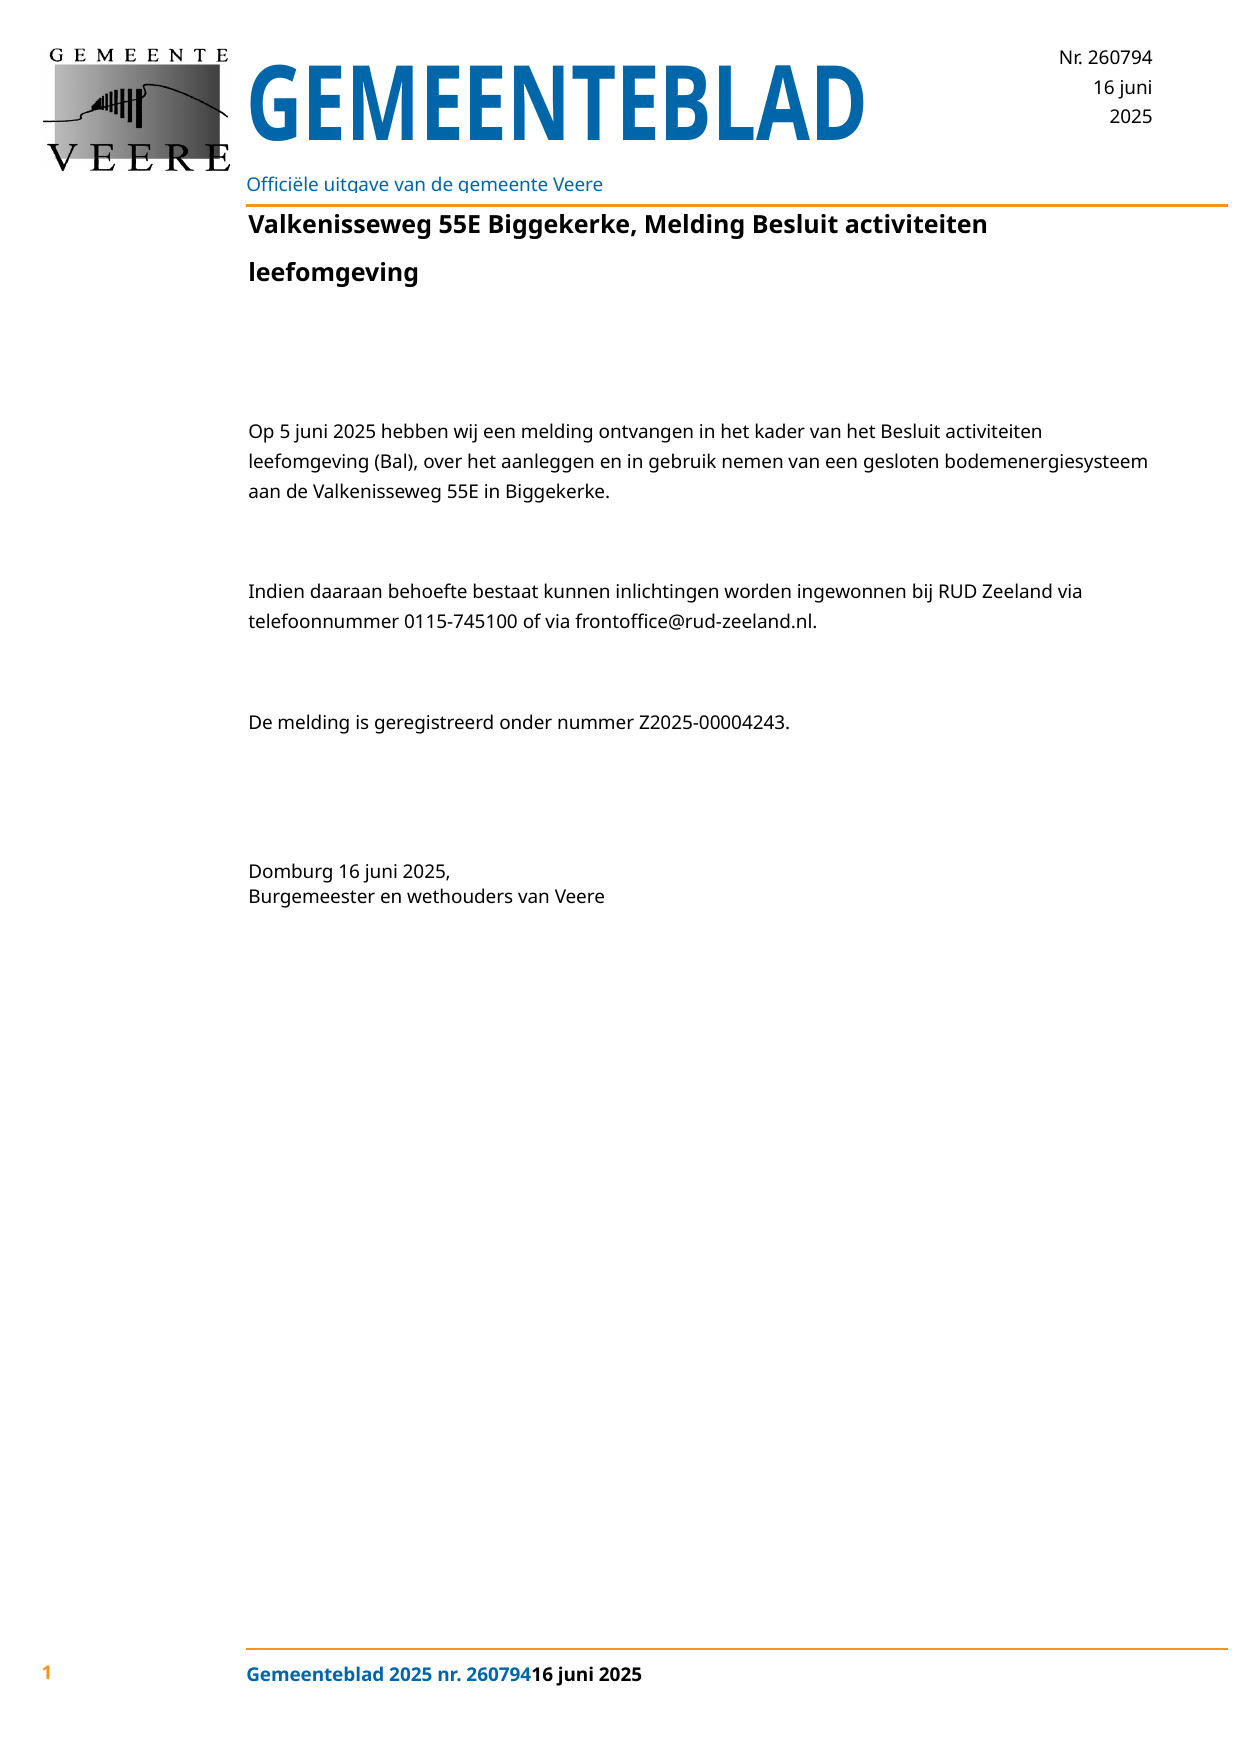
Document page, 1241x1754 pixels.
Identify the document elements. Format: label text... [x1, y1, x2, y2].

text De melding is geregistreerd onder nummer Z2025-00004243. [248, 709, 1152, 735]
text Op 5 juni 2025 hebben wij een melding ontvangen in het kader van het Besluit activiteiten leefomgeving (Bal), over het aanleggen en in gebruik nemen van een gesloten bodemenergiesysteem aan de Valkenisseweg 55E in Biggekerke. [248, 419, 1152, 504]
text Valkenisseweg 55E Biggekerke, Melding Besluit activiteiten leefomgeving [248, 207, 1152, 288]
text Indien daaraan behoefte bestaat kunnen inlichtingen worden ingewonnen bij RUD Zeeland via telefoonnummer 0115-745100 of via frontoffice@rud-zeeland.nl. [248, 579, 1152, 634]
text Burgemeester en wethouders van Veere [248, 883, 1152, 909]
text Domburg 16 juni 2025, [248, 858, 1152, 883]
picture [41, 47, 231, 172]
